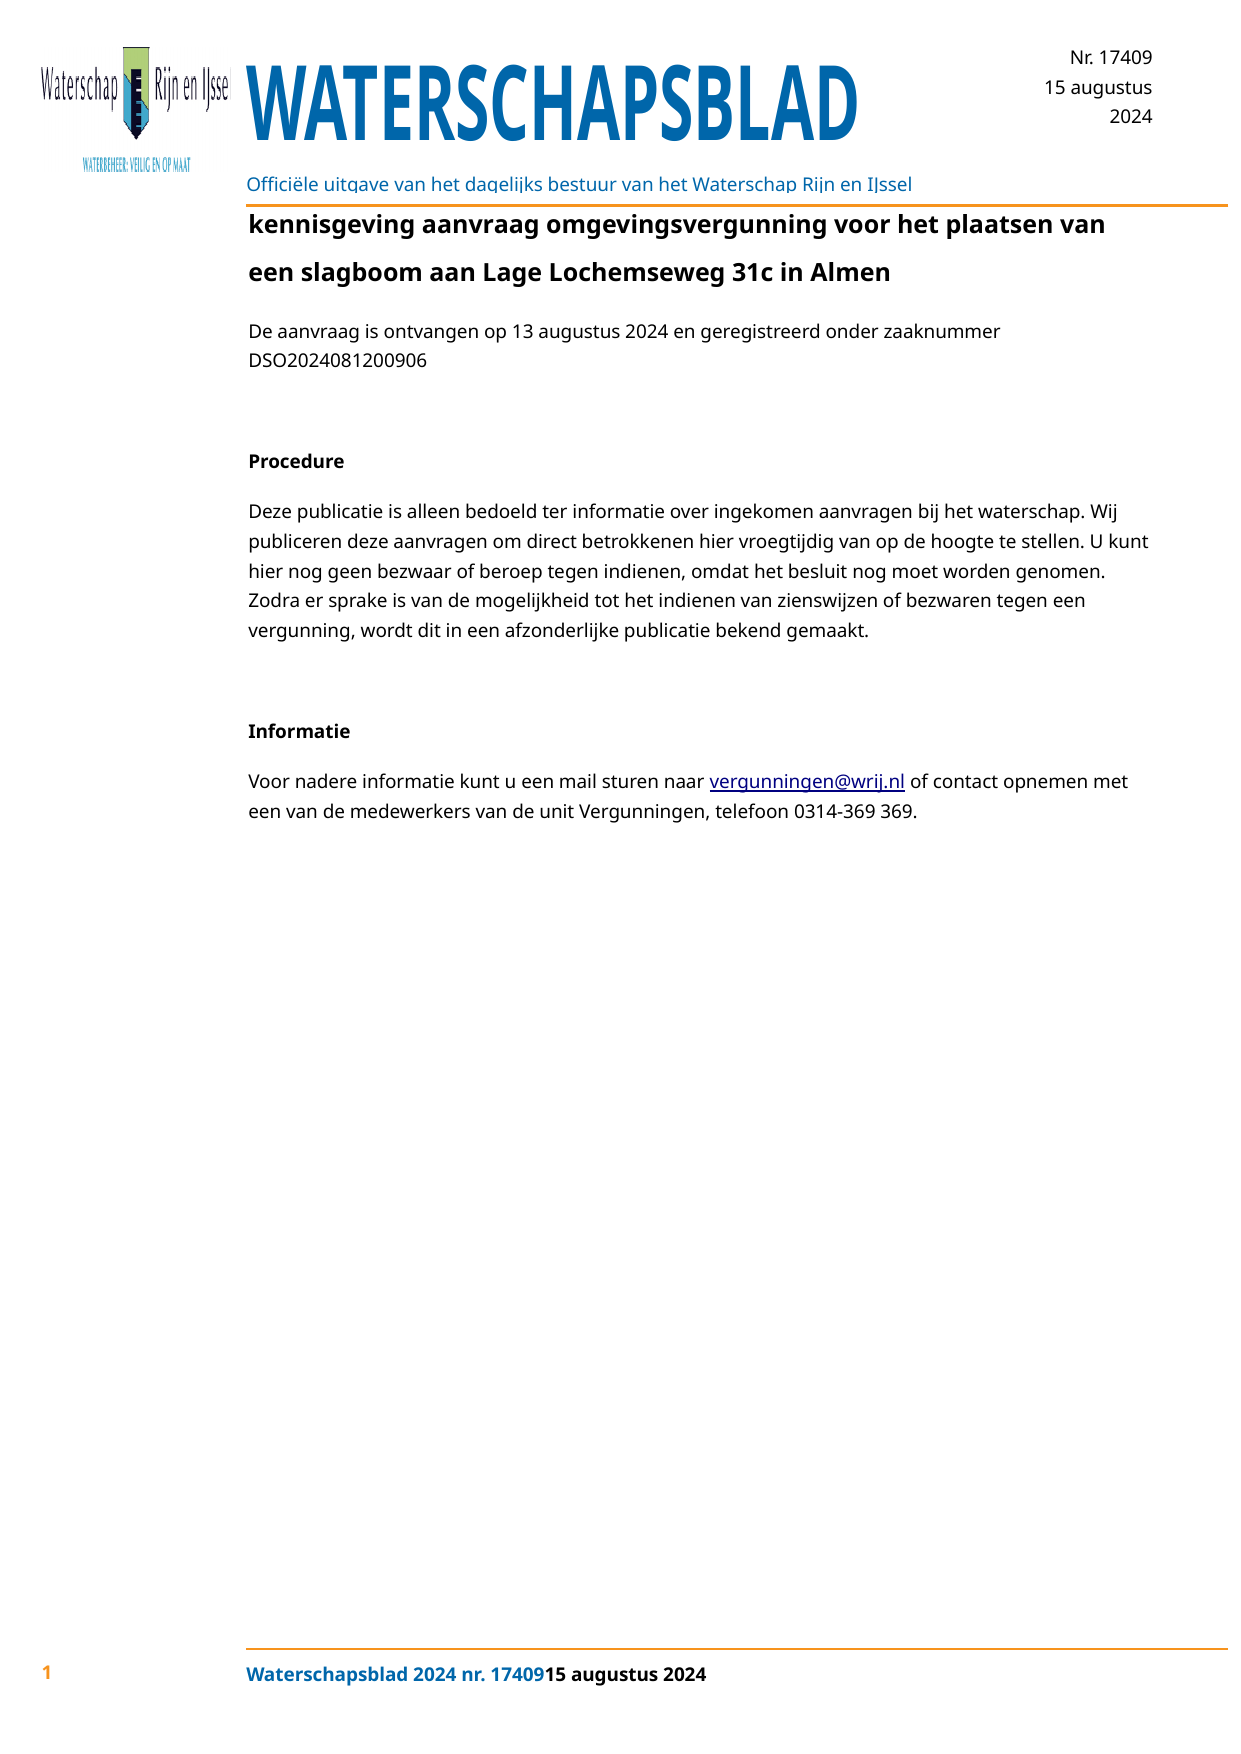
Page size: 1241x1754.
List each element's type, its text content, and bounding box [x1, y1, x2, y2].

text Voor nadere informatie kunt u een mail sturen naar vergunningen@wrij.nl of contact opnemen met een van de medewerkers van de unit Vergunningen, telefoon 0314-369 369. [248, 768, 1152, 824]
text Procedure [248, 448, 1152, 474]
text kennisgeving aanvraag omgevingsvergunning voor het plaatsen van een slagboom aan Lage Lochemseweg 31c in Almen [248, 207, 1152, 288]
picture [41, 47, 231, 172]
text Informatie [248, 718, 1152, 744]
text De aanvraag is ontvangen op 13 augustus 2024 en geregistreerd onder zaaknummer DSO2024081200906 [248, 318, 1152, 373]
text Deze publicatie is alleen bedoeld ter informatie over ingekomen aanvragen bij het waterschap. Wij publiceren deze aanvragen om direct betrokkenen hier vroegtijdig van op de hoogte te stellen. U kunt hier nog geen bezwaar of beroep tegen indienen, omdat het besluit nog moet worden genomen. Zodra er sprake is van de mogelijkheid tot het indienen van zienswijzen of bezwaren tegen een vergunning, wordt dit in een afzonderlijke publicatie bekend gemaakt. [248, 499, 1152, 643]
